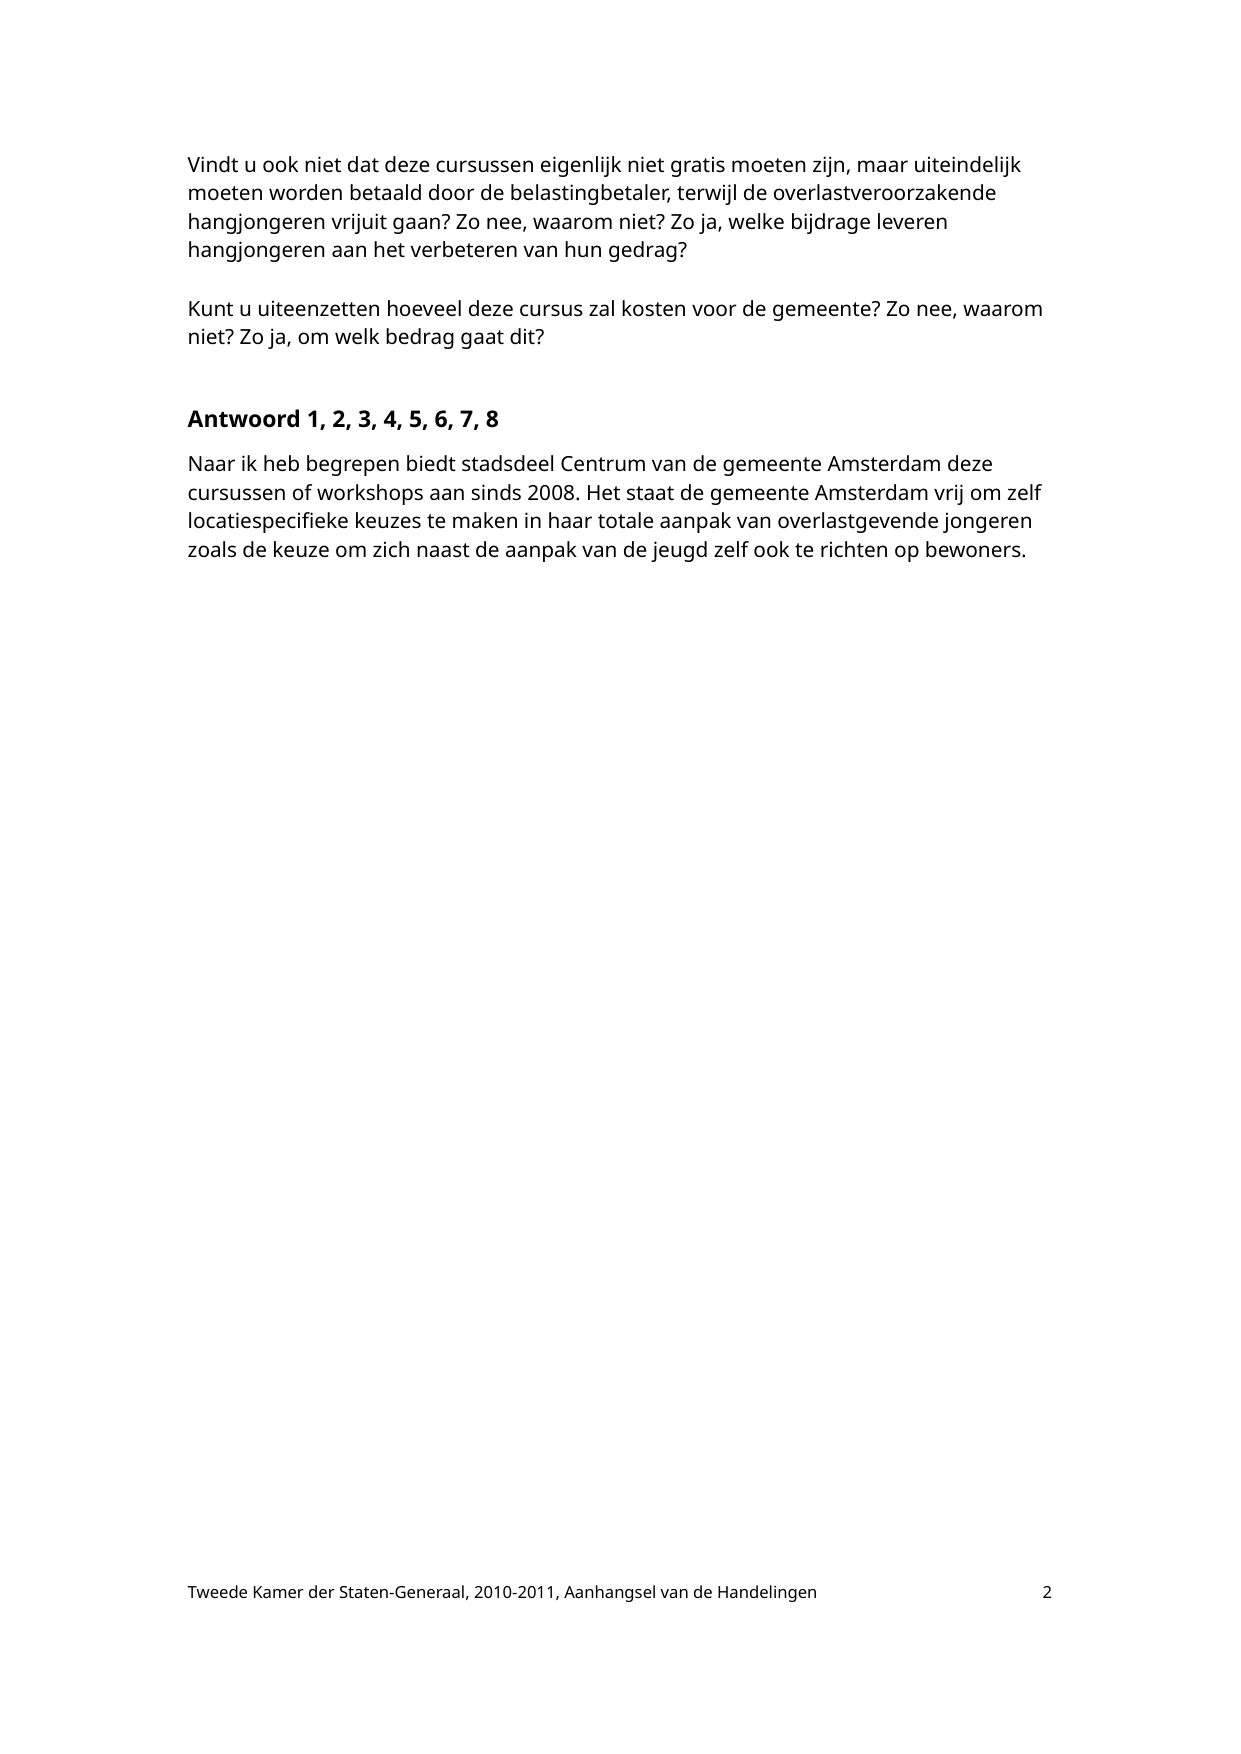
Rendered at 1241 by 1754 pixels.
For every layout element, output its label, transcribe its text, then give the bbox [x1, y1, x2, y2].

subtitle Antwoord 1, 2, 3, 4, 5, 6, 7, 8 [187, 403, 1053, 434]
text Naar ik heb begrepen biedt stadsdeel Centrum van de gemeente Amsterdam deze cursussen of workshops aan sinds 2008. Het staat de gemeente Amsterdam vrij om zelf locatiespecifieke keuzes te maken in haar totale aanpak van overlastgevende jongeren zoals de keuze om zich naast de aanpak van de jeugd zelf ook te richten op bewoners. [187, 449, 1053, 563]
text Vindt u ook niet dat deze cursussen eigenlijk niet gratis moeten zijn, maar uiteindelijk moeten worden betaald door de belastingbetaler, terwijl de overlastveroorzakende hangjongeren vrijuit gaan? Zo nee, waarom niet? Zo ja, welke bijdrage leveren hangjongeren aan het verbeteren van hun gedrag? [187, 150, 1053, 264]
text Kunt u uiteenzetten hoeveel deze cursus zal kosten voor de gemeente? Zo nee, waarom niet? Zo ja, om welk bedrag gaat dit? [187, 294, 1053, 351]
